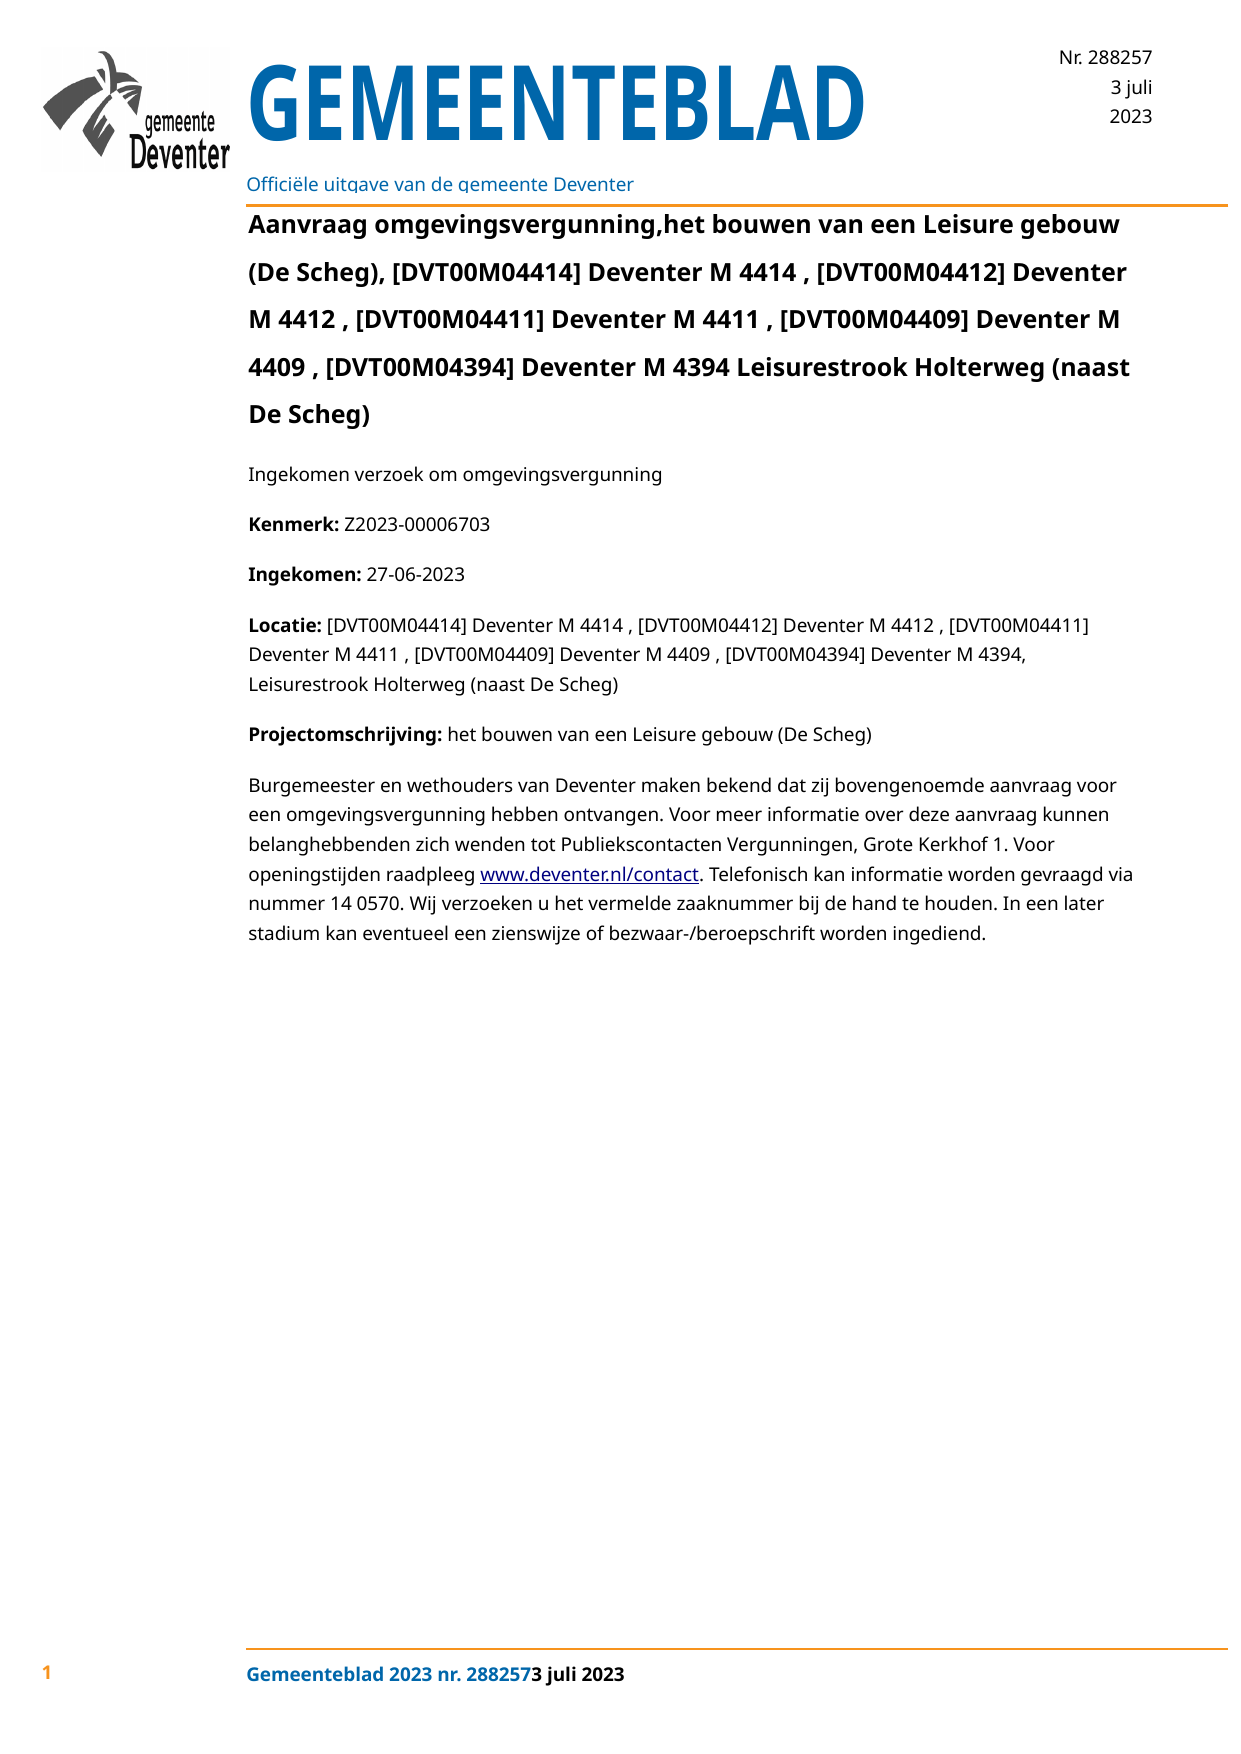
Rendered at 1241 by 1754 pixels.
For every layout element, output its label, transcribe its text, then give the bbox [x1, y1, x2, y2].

text Ingekomen verzoek om omgevingsvergunning [248, 461, 1152, 486]
picture [41, 47, 231, 172]
text Burgemeester en wethouders van Deventer maken bekend dat zij bovengenoemde aanvraag voor een omgevingsvergunning hebben ontvangen. Voor meer informatie over deze aanvraag kunnen belanghebbenden zich wenden tot Publiekscontacten Vergunningen, Grote Kerkhof 1. Voor openingstijden raadpleeg www.deventer.nl/contact. Telefonisch kan informatie worden gevraagd via nummer 14 0570. Wij verzoeken u het vermelde zaaknummer bij de hand te houden. In een later stadium kan eventueel een zienswijze of bezwaar-/beroepschrift worden ingediend. [248, 772, 1152, 946]
text Projectomschrijving: het bouwen van een Leisure gebouw (De Scheg) [248, 722, 1152, 747]
text Locatie: [DVT00M04414] Deventer M 4414 , [DVT00M04412] Deventer M 4412 , [DVT00M04411] Deventer M 4411 , [DVT00M04409] Deventer M 4409 , [DVT00M04394] Deventer M 4394, Leisurestrook Holterweg (naast De Scheg) [248, 612, 1152, 697]
text Aanvraag omgevingsvergunning,het bouwen van een Leisure gebouw (De Scheg), [DVT00M04414] Deventer M 4414 , [DVT00M04412] Deventer M 4412 , [DVT00M04411] Deventer M 4411 , [DVT00M04409] Deventer M 4409 , [DVT00M04394] Deventer M 4394 Leisurestrook Holterweg (naast De Scheg) [248, 207, 1152, 431]
text Ingekomen: 27-06-2023 [248, 562, 1152, 587]
text Kenmerk: Z2023-00006703 [248, 511, 1152, 537]
